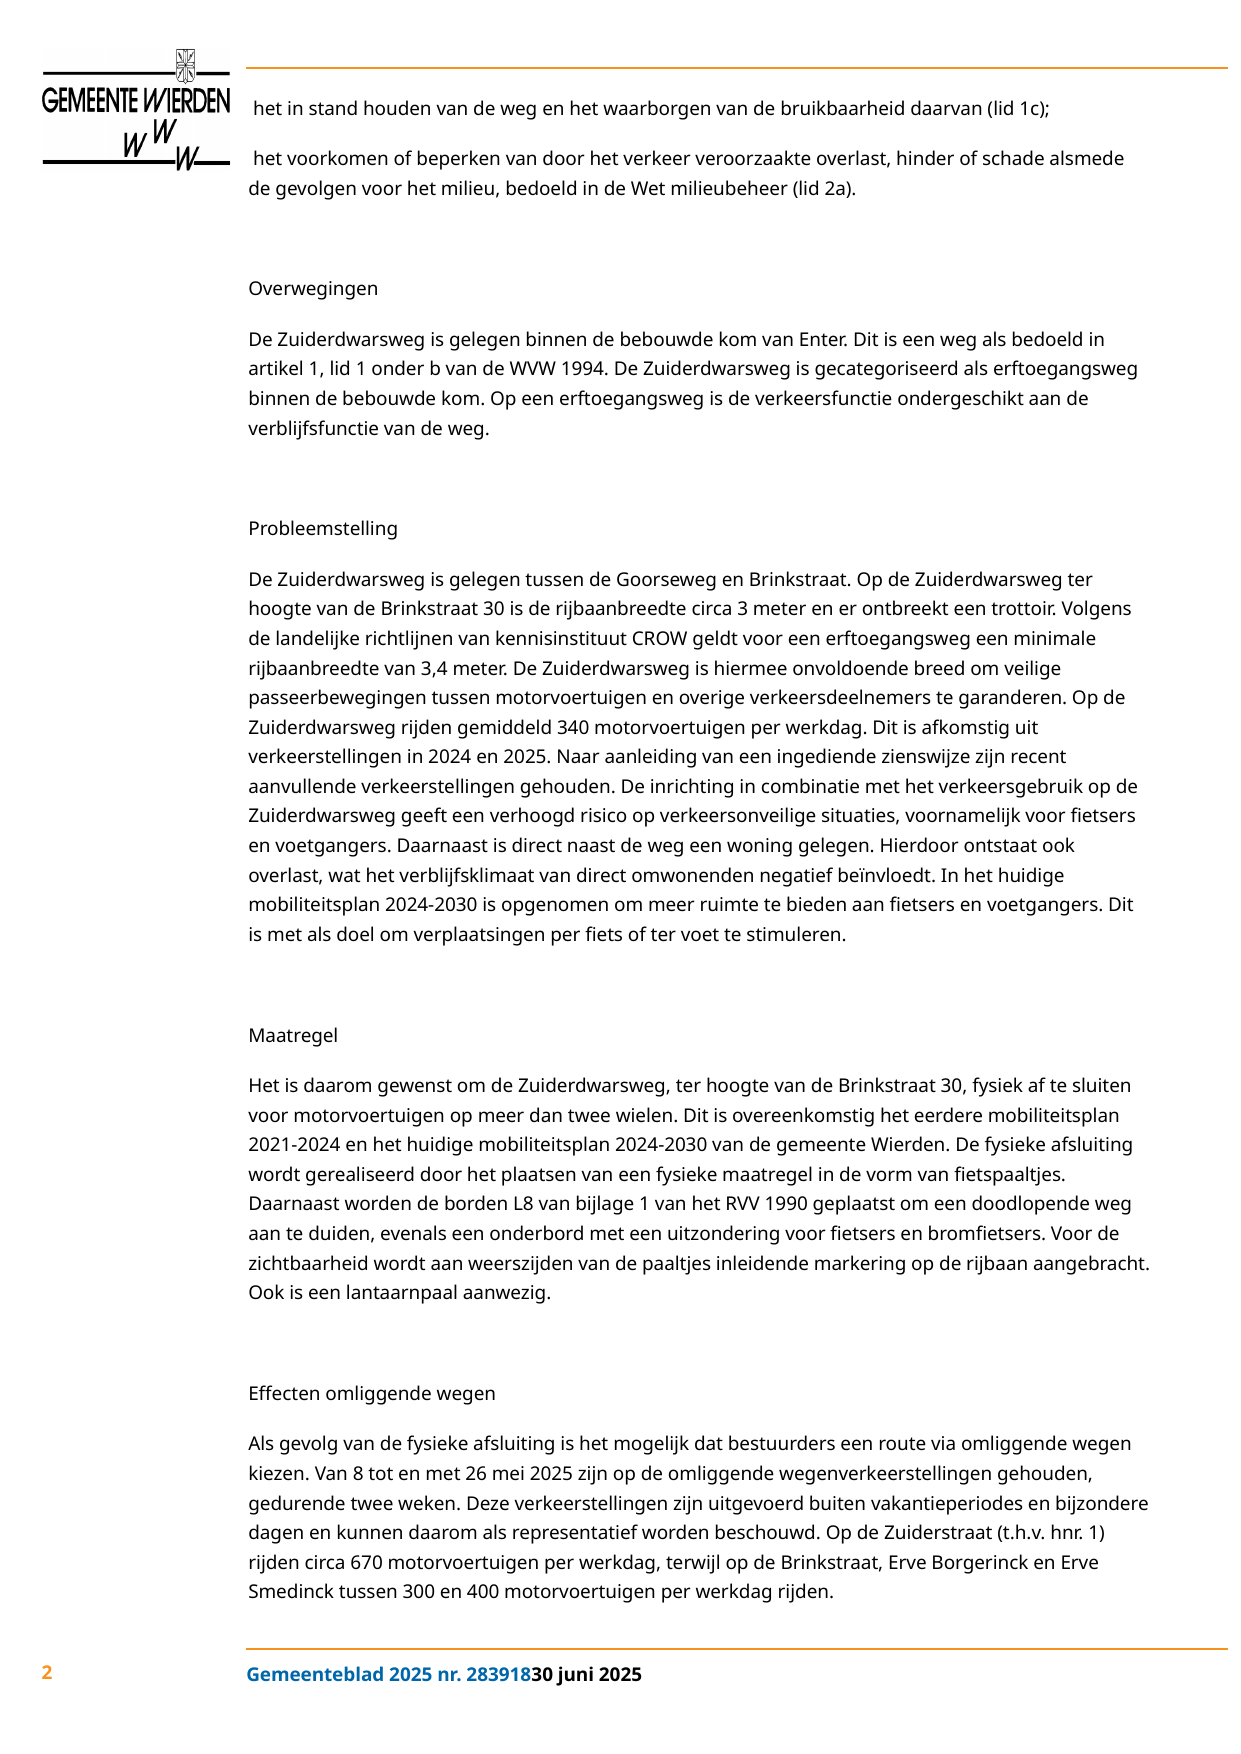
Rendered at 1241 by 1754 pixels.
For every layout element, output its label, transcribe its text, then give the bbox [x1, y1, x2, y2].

picture [41, 47, 231, 172]
text De Zuiderdwarsweg is gelegen binnen de bebouwde kom van Enter. Dit is een weg als bedoeld in artikel 1, lid 1 onder b van de WVW 1994. De Zuiderdwarsweg is gecategoriseerd als erftoegangsweg binnen de bebouwde kom. Op een erftoegangsweg is de verkeersfunctie ondergeschikt aan de verblijfsfunctie van de weg. [248, 326, 1152, 441]
text Overwegingen [248, 276, 1152, 301]
text Effecten omliggende wegen [248, 1380, 1152, 1406]
text De Zuiderdwarsweg is gelegen tussen de Goorseweg en Brinkstraat. Op de Zuiderdwarsweg ter hoogte van de Brinkstraat 30 is de rijbaanbreedte circa 3 meter en er ontbreekt een trottoir. Volgens de landelijke richtlijnen van kennisinstituut CROW geldt voor een erftoegangsweg een minimale rijbaanbreedte van 3,4 meter. De Zuiderdwarsweg is hiermee onvoldoende breed om veilige passeerbewegingen tussen motorvoertuigen en overige verkeersdeelnemers te garanderen. Op de Zuiderdwarsweg rijden gemiddeld 340 motorvoertuigen per werkdag. Dit is afkomstig uit verkeerstellingen in 2024 en 2025. Naar aanleiding van een ingediende zienswijze zijn recent aanvullende verkeerstellingen gehouden. De inrichting in combinatie met het verkeersgebruik op de Zuiderdwarsweg geeft een verhoogd risico op verkeersonveilige situaties, voornamelijk voor fietsers en voetgangers. Daarnaast is direct naast de weg een woning gelegen. Hierdoor ontstaat ook overlast, wat het verblijfsklimaat van direct omwonenden negatief beïnvloedt. In het huidige mobiliteitsplan 2024-2030 is opgenomen om meer ruimte te bieden aan fietsers en voetgangers. Dit is met als doel om verplaatsingen per fiets of ter voet te stimuleren. [248, 566, 1152, 947]
text ­ het in stand houden van de weg en het waarborgen van de bruikbaarheid daarvan (lid 1c); [248, 95, 1152, 121]
text ­ het voorkomen of beperken van door het verkeer veroorzaakte overlast, hinder of schade alsmede de gevolgen voor het milieu, bedoeld in de Wet milieubeheer (lid 2a). [248, 145, 1152, 201]
text Probleemstelling [248, 516, 1152, 541]
text Maatregel [248, 1022, 1152, 1048]
text Als gevolg van de fysieke afsluiting is het mogelijk dat bestuurders een route via omliggende wegen kiezen. Van 8 tot en met 26 mei 2025 zijn op de omliggende wegenverkeerstellingen gehouden, gedurende twee weken. Deze verkeerstellingen zijn uitgevoerd buiten vakantieperiodes en bijzondere dagen en kunnen daarom als representatief worden beschouwd. Op de Zuiderstraat (t.h.v. hnr. 1) rijden circa 670 motorvoertuigen per werkdag, terwijl op de Brinkstraat, Erve Borgerinck en Erve Smedinck tussen 300 en 400 motorvoertuigen per werkdag rijden. [248, 1431, 1152, 1604]
text Het is daarom gewenst om de Zuiderdwarsweg, ter hoogte van de Brinkstraat 30, fysiek af te sluiten voor motorvoertuigen op meer dan twee wielen. Dit is overeenkomstig het eerdere mobiliteitsplan 2021-2024 en het huidige mobiliteitsplan 2024-2030 van de gemeente Wierden. De fysieke afsluiting wordt gerealiseerd door het plaatsen van een fysieke maatregel in de vorm van fietspaaltjes. Daarnaast worden de borden L8 van bijlage 1 van het RVV 1990 geplaatst om een doodlopende weg aan te duiden, evenals een onderbord met een uitzondering voor fietsers en bromfietsers. Voor de zichtbaarheid wordt aan weerszijden van de paaltjes inleidende markering op de rijbaan aangebracht. Ook is een lantaarnpaal aanwezig. [248, 1072, 1152, 1305]
